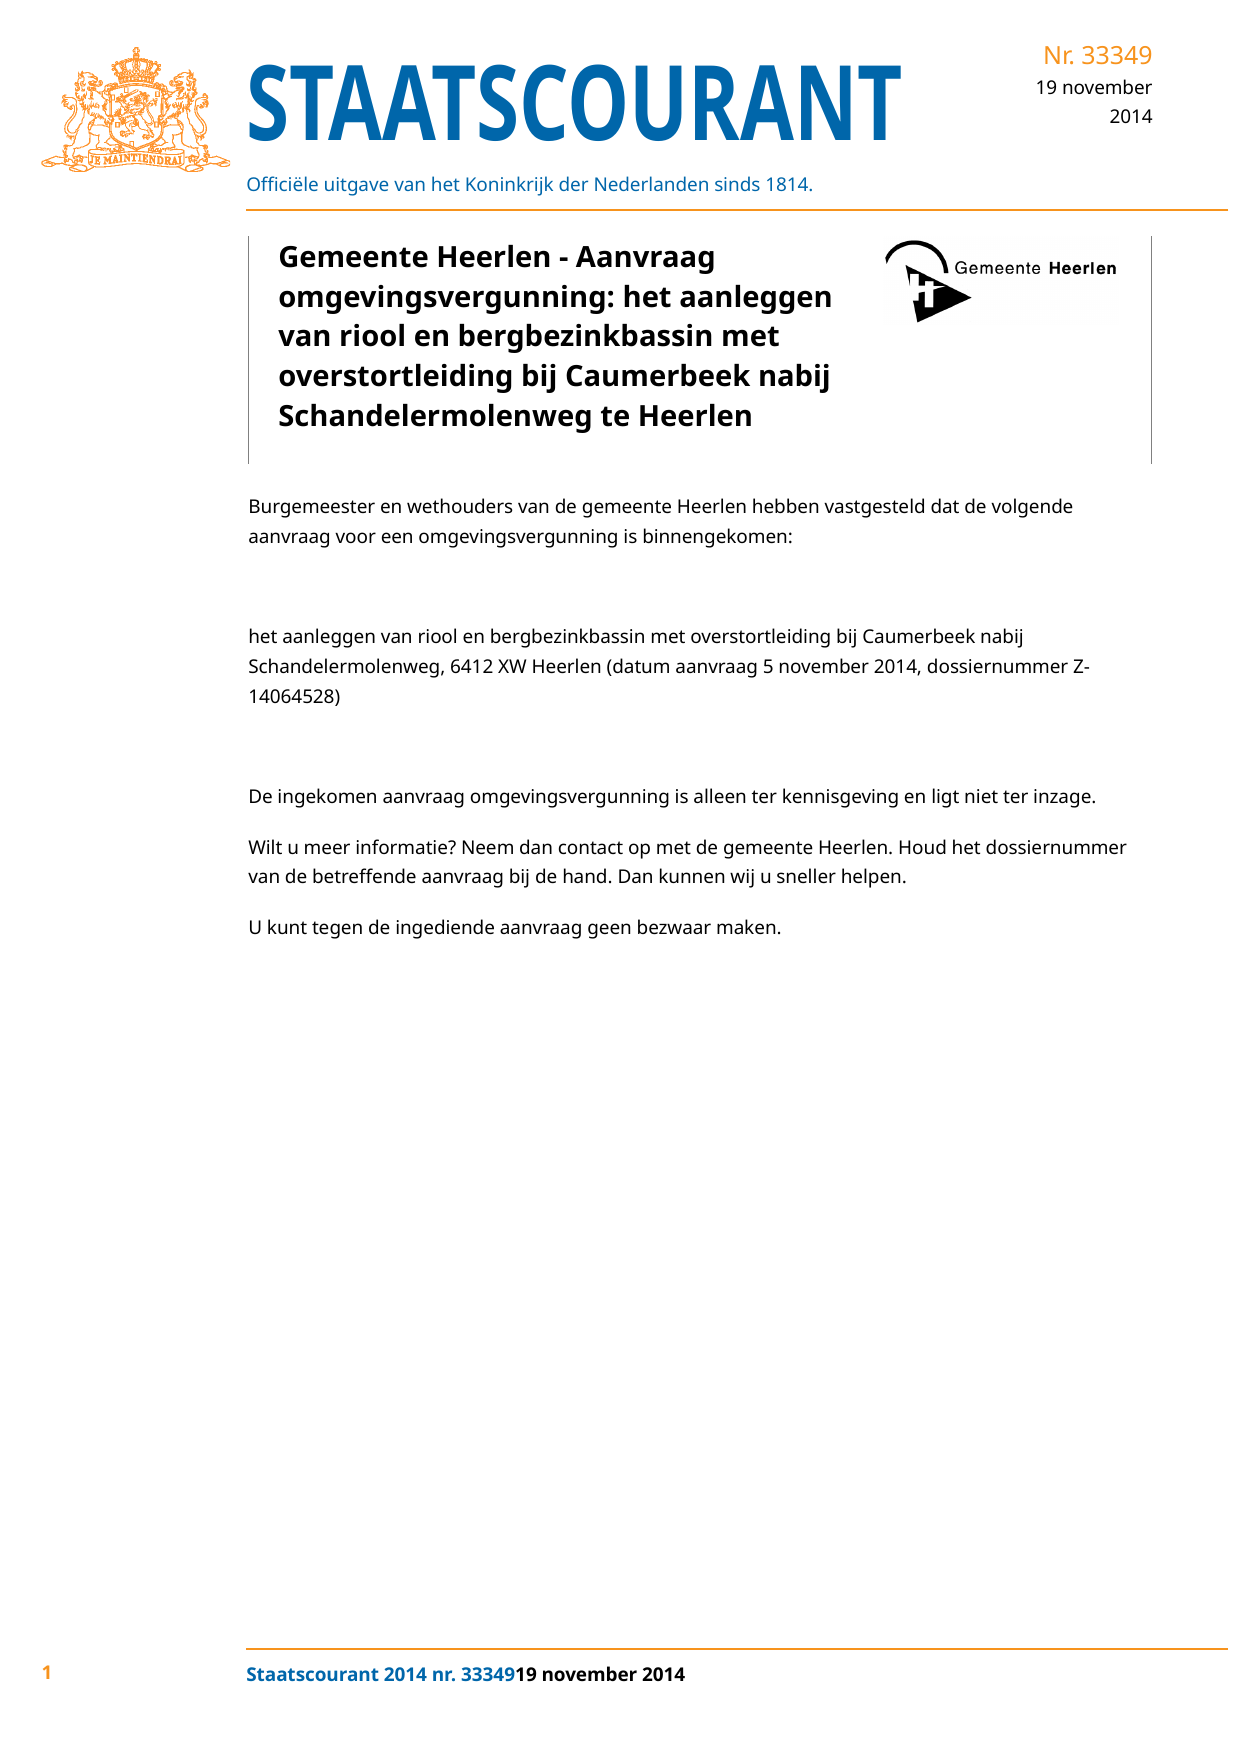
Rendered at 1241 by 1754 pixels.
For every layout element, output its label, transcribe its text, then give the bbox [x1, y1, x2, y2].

text U kunt tegen de ingediende aanvraag geen bezwaar maken. [248, 914, 1152, 940]
table_header [850, 236, 1151, 464]
table_header Gemeente Heerlen - Aanvraag omgevingsvergunning: het aanleggen van riool en bergbezinkbassin met overstortleiding bij Caumerbeek nabij Schandelermolenweg te Heerlen [249, 236, 850, 464]
text Burgemeester en wethouders van de gemeente Heerlen hebben vastgesteld dat de volgende aanvraag voor een omgevingsvergunning is binnengekomen: [248, 493, 1152, 549]
picture [41, 47, 231, 172]
text De ingekomen aanvraag omgevingsvergunning is alleen ter kennisgeving en ligt niet ter inzage. [248, 784, 1152, 809]
text het aanleggen van riool en bergbezinkbassin met overstortleiding bij Caumerbeek nabij Schandelermolenweg, 6412 XW Heerlen (datum aanvraag 5 november 2014, dossiernummer Z-14064528) [248, 624, 1152, 709]
picture [882, 236, 1119, 325]
text Wilt u meer informatie? Neem dan contact op met de gemeente Heerlen. Houd het dossiernummer van de betreffende aanvraag bij de hand. Dan kunnen wij u sneller helpen. [248, 834, 1152, 889]
